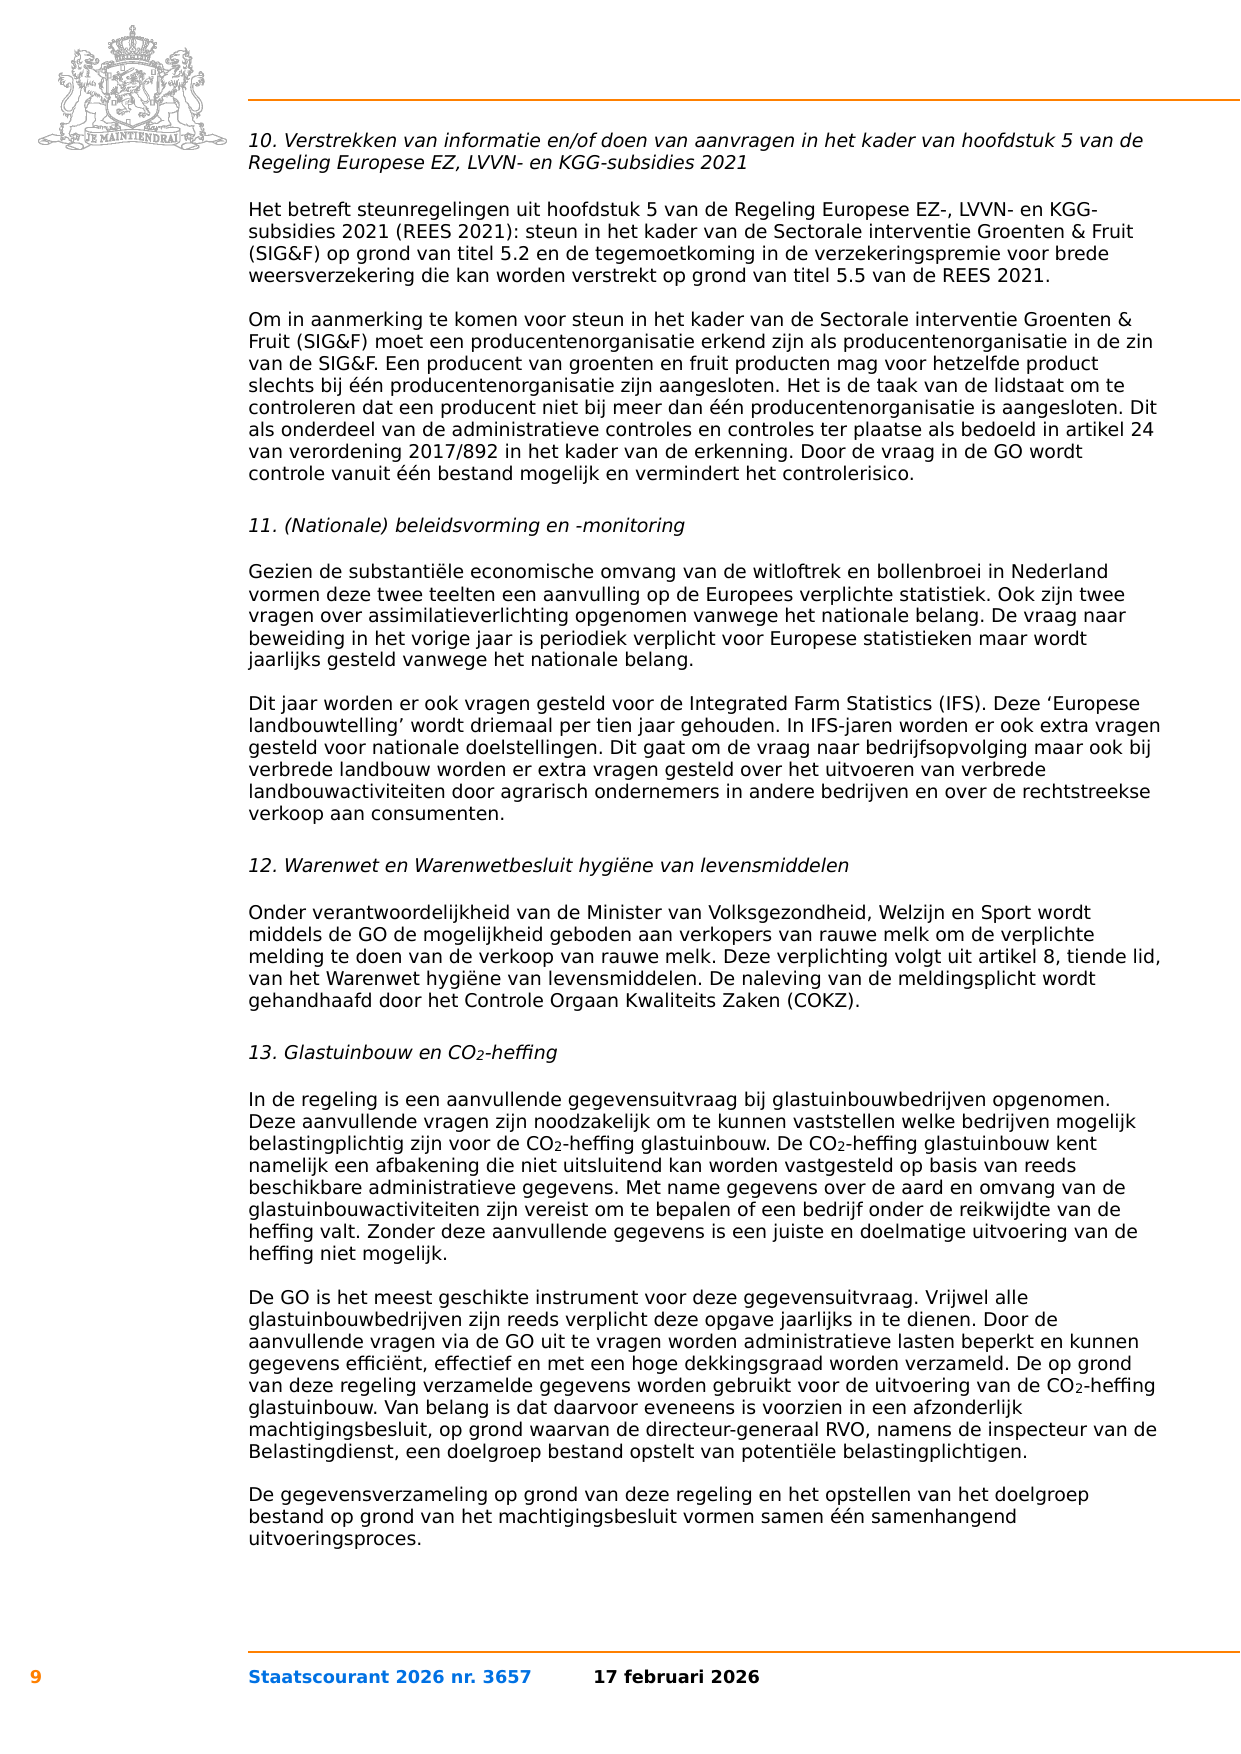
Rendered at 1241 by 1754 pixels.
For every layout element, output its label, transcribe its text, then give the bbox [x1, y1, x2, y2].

subtitle 10. Verstrekken van informatie en/of doen van aanvragen in het kader van hoofdstuk 5 van de Regeling Europese EZ, LVVN- en KGG-subsidies 2021 [248, 130, 1163, 174]
picture [38, 25, 227, 150]
text In de regeling is een aanvullende gegevensuitvraag bij glastuinbouwbedrijven opgenomen. Deze aanvullende vragen zijn noodzakelijk om te kunnen vaststellen welke bedrijven mogelijk belastingplichtig zijn voor de CO2-heffing glastuinbouw. De CO2-heffing glastuinbouw kent namelijk een afbakening die niet uitsluitend kan worden vastgesteld op basis van reeds beschikbare administratieve gegevens. Met name gegevens over de aard en omvang van de glastuinbouwactiviteiten zijn vereist om te bepalen of een bedrijf onder de reikwijdte van de heffing valt. Zonder deze aanvullende gegevens is een juiste en doelmatige uitvoering van de heffing niet mogelijk. [248, 1089, 1163, 1265]
text Dit jaar worden er ook vragen gesteld voor de Integrated Farm Statistics (IFS). Deze ‘Europese landbouwtelling’ wordt driemaal per tien jaar gehouden. In IFS-jaren worden er ook extra vragen gesteld voor nationale doelstellingen. Dit gaat om de vraag naar bedrijfsopvolging maar ook bij verbrede landbouw worden er extra vragen gesteld over het uitvoeren van verbrede landbouwactiviteiten door agrarisch ondernemers in andere bedrijven en over de rechtstreekse verkoop aan consumenten. [248, 693, 1163, 825]
subtitle 12. Warenwet en Warenwetbesluit hygiëne van levensmiddelen [248, 855, 1163, 877]
text De GO is het meest geschikte instrument voor deze gegevensuitvraag. Vrijwel alle glastuinbouwbedrijven zijn reeds verplicht deze opgave jaarlijks in te dienen. Door de aanvullende vragen via de GO uit te vragen worden administratieve lasten beperkt en kunnen gegevens efficiënt, effectief en met een hoge dekkingsgraad worden verzameld. De op grond van deze regeling verzamelde gegevens worden gebruikt voor de uitvoering van de CO2-heffing glastuinbouw. Van belang is dat daarvoor eveneens is voorzien in een afzonderlijk machtigingsbesluit, op grond waarvan de directeur-generaal RVO, namens de inspecteur van de Belastingdienst, een doelgroep bestand opstelt van potentiële belastingplichtigen. [248, 1287, 1163, 1462]
text Het betreft steunregelingen uit hoofdstuk 5 van de Regeling Europese EZ-, LVVN- en KGG-subsidies 2021 (REES 2021): steun in het kader van de Sectorale interventie Groenten & Fruit (SIG&F) op grond van titel 5.2 en de tegemoetkoming in de verzekeringspremie voor brede weersverzekering die kan worden verstrekt op grond van titel 5.5 van de REES 2021. [248, 199, 1163, 287]
text Onder verantwoordelijkheid van de Minister van Volksgezondheid, Welzijn en Sport wordt middels de GO de mogelijkheid geboden aan verkopers van rauwe melk om de verplichte melding te doen van de verkoop van rauwe melk. Deze verplichting volgt uit artikel 8, tiende lid, van het Warenwet hygiëne van levensmiddelen. De naleving van de meldingsplicht wordt gehandhaafd door het Controle Orgaan Kwaliteits Zaken (COKZ). [248, 902, 1163, 1012]
text De gegevensverzameling op grond van deze regeling en het opstellen van het doelgroep bestand op grond van het machtigingsbesluit vormen samen één samenhangend uitvoeringsproces. [248, 1484, 1163, 1550]
subtitle 13. Glastuinbouw en CO2-heffing [248, 1042, 1163, 1064]
text Om in aanmerking te komen voor steun in het kader van de Sectorale interventie Groenten & Fruit (SIG&F) moet een producentenorganisatie erkend zijn als producentenorganisatie in de zin van de SIG&F. Een producent van groenten en fruit producten mag voor hetzelfde product slechts bij één producentenorganisatie zijn aangesloten. Het is de taak van de lidstaat om te controleren dat een producent niet bij meer dan één producentenorganisatie is aangesloten. Dit als onderdeel van de administratieve controles en controles ter plaatse als bedoeld in artikel 24 van verordening 2017/892 in het kader van de erkenning. Door de vraag in de GO wordt controle vanuit één bestand mogelijk en vermindert het controlerisico. [248, 309, 1163, 484]
subtitle 11. (Nationale) beleidsvorming en -monitoring [248, 514, 1163, 536]
text Gezien de substantiële economische omvang van de witloftrek en bollenbroei in Nederland vormen deze twee teelten een aanvulling op de Europees verplichte statistiek. Ook zijn twee vragen over assimilatieverlichting opgenomen vanwege het nationale belang. De vraag naar beweiding in het vorige jaar is periodiek verplicht voor Europese statistieken maar wordt jaarlijks gesteld vanwege het nationale belang. [248, 561, 1163, 671]
